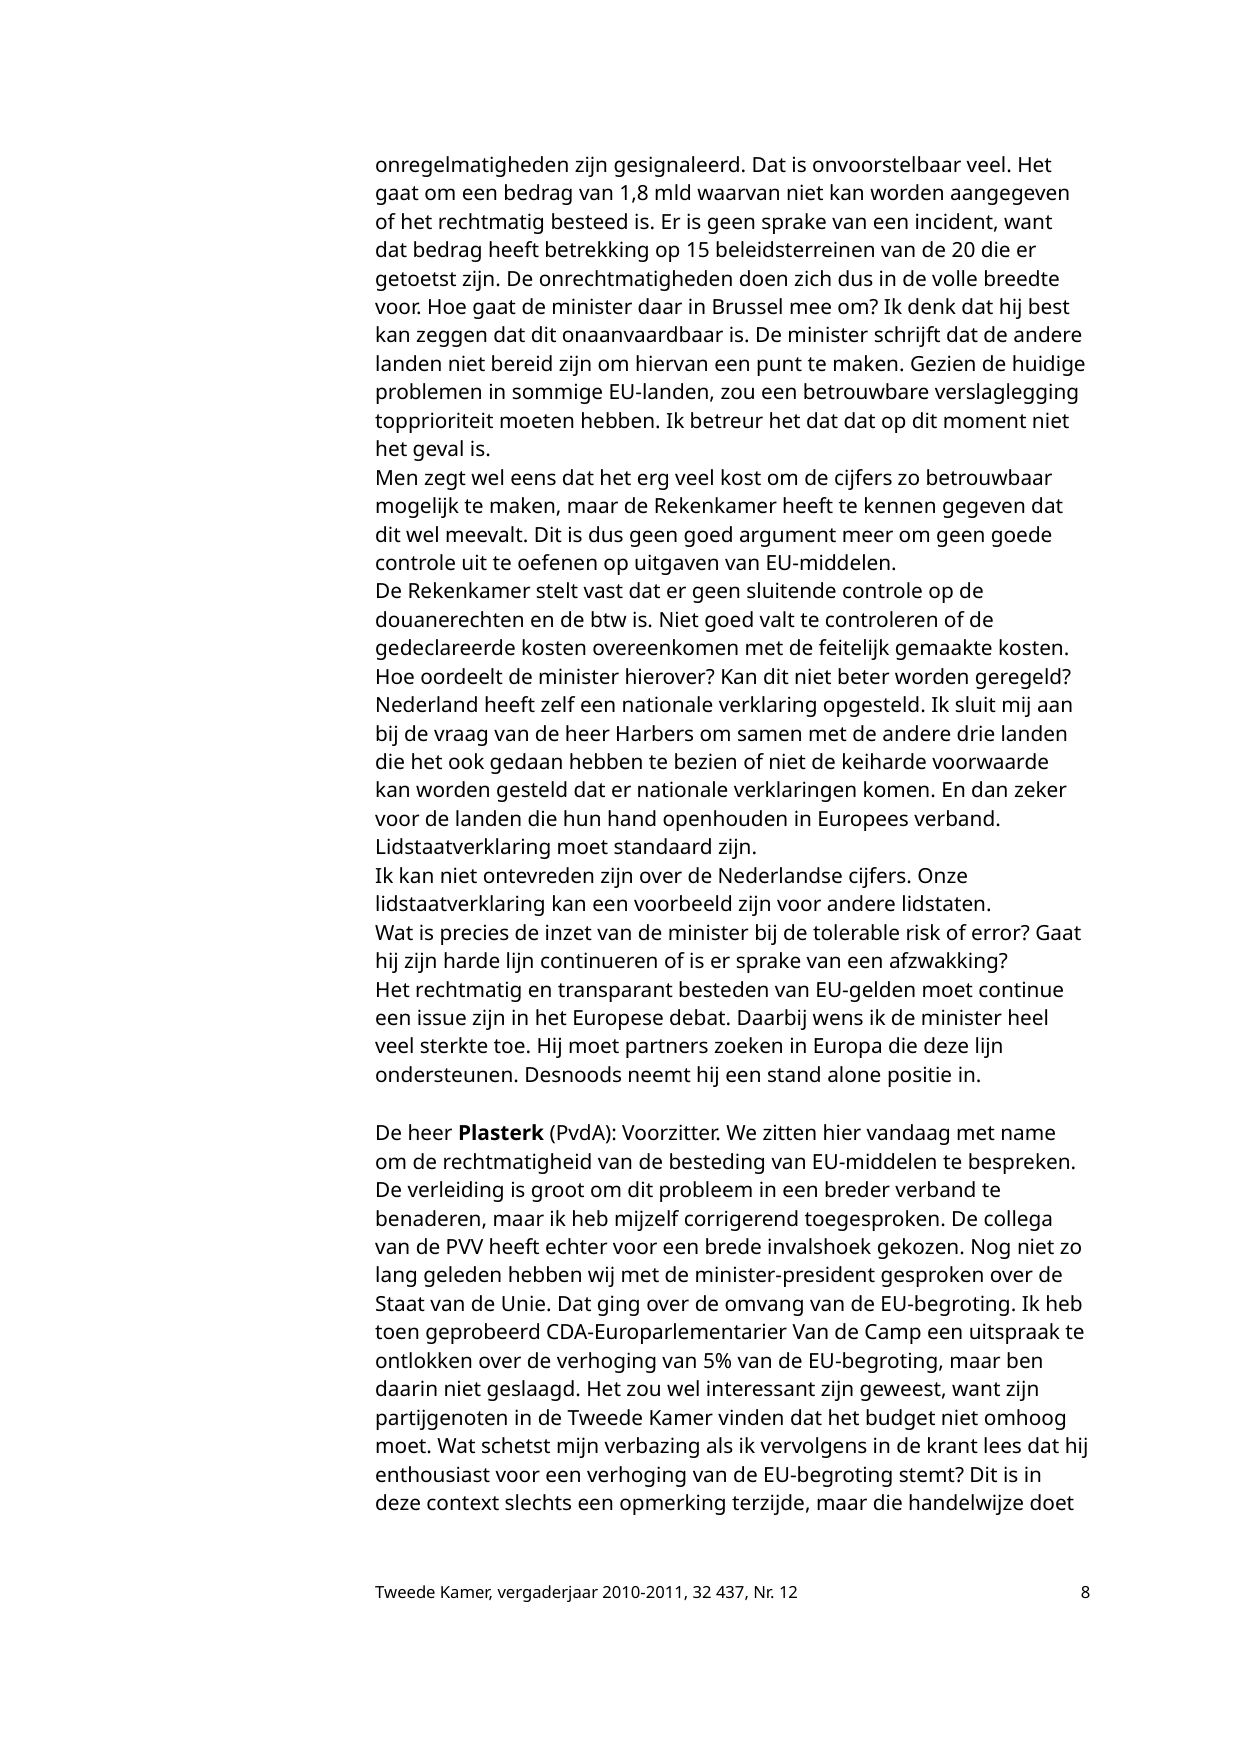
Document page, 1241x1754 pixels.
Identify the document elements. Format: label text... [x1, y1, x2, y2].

text Wat is precies de inzet van de minister bij de tolerable risk of error? Gaat hij zijn harde lijn continueren of is er sprake van een afzwakking? [375, 918, 1090, 975]
text De heer Plasterk (PvdA): Voorzitter. We zitten hier vandaag met name om de rechtmatigheid van de besteding van EU-middelen te bespreken. De verleiding is groot om dit probleem in een breder verband te benaderen, maar ik heb mijzelf corrigerend toegesproken. De collega van de PVV heeft echter voor een brede invalshoek gekozen. Nog niet zo lang geleden hebben wij met de minister-president gesproken over de Staat van de Unie. Dat ging over de omvang van de EU-begroting. Ik heb toen geprobeerd CDA-Europarlementarier Van de Camp een uitspraak te ontlokken over de verhoging van 5% van de EU-begroting, maar ben daarin niet geslaagd. Het zou wel interessant zijn geweest, want zijn partijgenoten in de Tweede Kamer vinden dat het budget niet omhoog moet. Wat schetst mijn verbazing als ik vervolgens in de krant lees dat hij enthousiast voor een verhoging van de EU-begroting stemt? Dit is in deze context slechts een opmerking terzijde, maar die handelwijze doet [375, 1118, 1090, 1517]
text onregelmatigheden zijn gesignaleerd. Dat is onvoorstelbaar veel. Het gaat om een bedrag van 1,8 mld waarvan niet kan worden aangegeven of het rechtmatig besteed is. Er is geen sprake van een incident, want dat bedrag heeft betrekking op 15 beleidsterreinen van de 20 die er getoetst zijn. De onrechtmatigheden doen zich dus in de volle breedte voor. Hoe gaat de minister daar in Brussel mee om? Ik denk dat hij best kan zeggen dat dit onaanvaardbaar is. De minister schrijft dat de andere landen niet bereid zijn om hiervan een punt te maken. Gezien de huidige problemen in sommige EU-landen, zou een betrouwbare verslaglegging topprioriteit moeten hebben. Ik betreur het dat dat op dit moment niet het geval is. [375, 150, 1090, 463]
text Nederland heeft zelf een nationale verklaring opgesteld. Ik sluit mij aan bij de vraag van de heer Harbers om samen met de andere drie landen die het ook gedaan hebben te bezien of niet de keiharde voorwaarde kan worden gesteld dat er nationale verklaringen komen. En dan zeker voor de landen die hun hand openhouden in Europees verband. Lidstaatverklaring moet standaard zijn. [375, 690, 1090, 861]
text Men zegt wel eens dat het erg veel kost om de cijfers zo betrouwbaar mogelijk te maken, maar de Rekenkamer heeft te kennen gegeven dat dit wel meevalt. Dit is dus geen goed argument meer om geen goede controle uit te oefenen op uitgaven van EU-middelen. [375, 463, 1090, 577]
text Ik kan niet ontevreden zijn over de Nederlandse cijfers. Onze lidstaatverklaring kan een voorbeeld zijn voor andere lidstaten. [375, 861, 1090, 918]
text De Rekenkamer stelt vast dat er geen sluitende controle op de douanerechten en de btw is. Niet goed valt te controleren of de gedeclareerde kosten overeenkomen met de feitelijk gemaakte kosten. Hoe oordeelt de minister hierover? Kan dit niet beter worden geregeld? [375, 577, 1090, 690]
text Het rechtmatig en transparant besteden van EU-gelden moet continue een issue zijn in het Europese debat. Daarbij wens ik de minister heel veel sterkte toe. Hij moet partners zoeken in Europa die deze lijn ondersteunen. Desnoods neemt hij een stand alone positie in. [375, 975, 1090, 1088]
